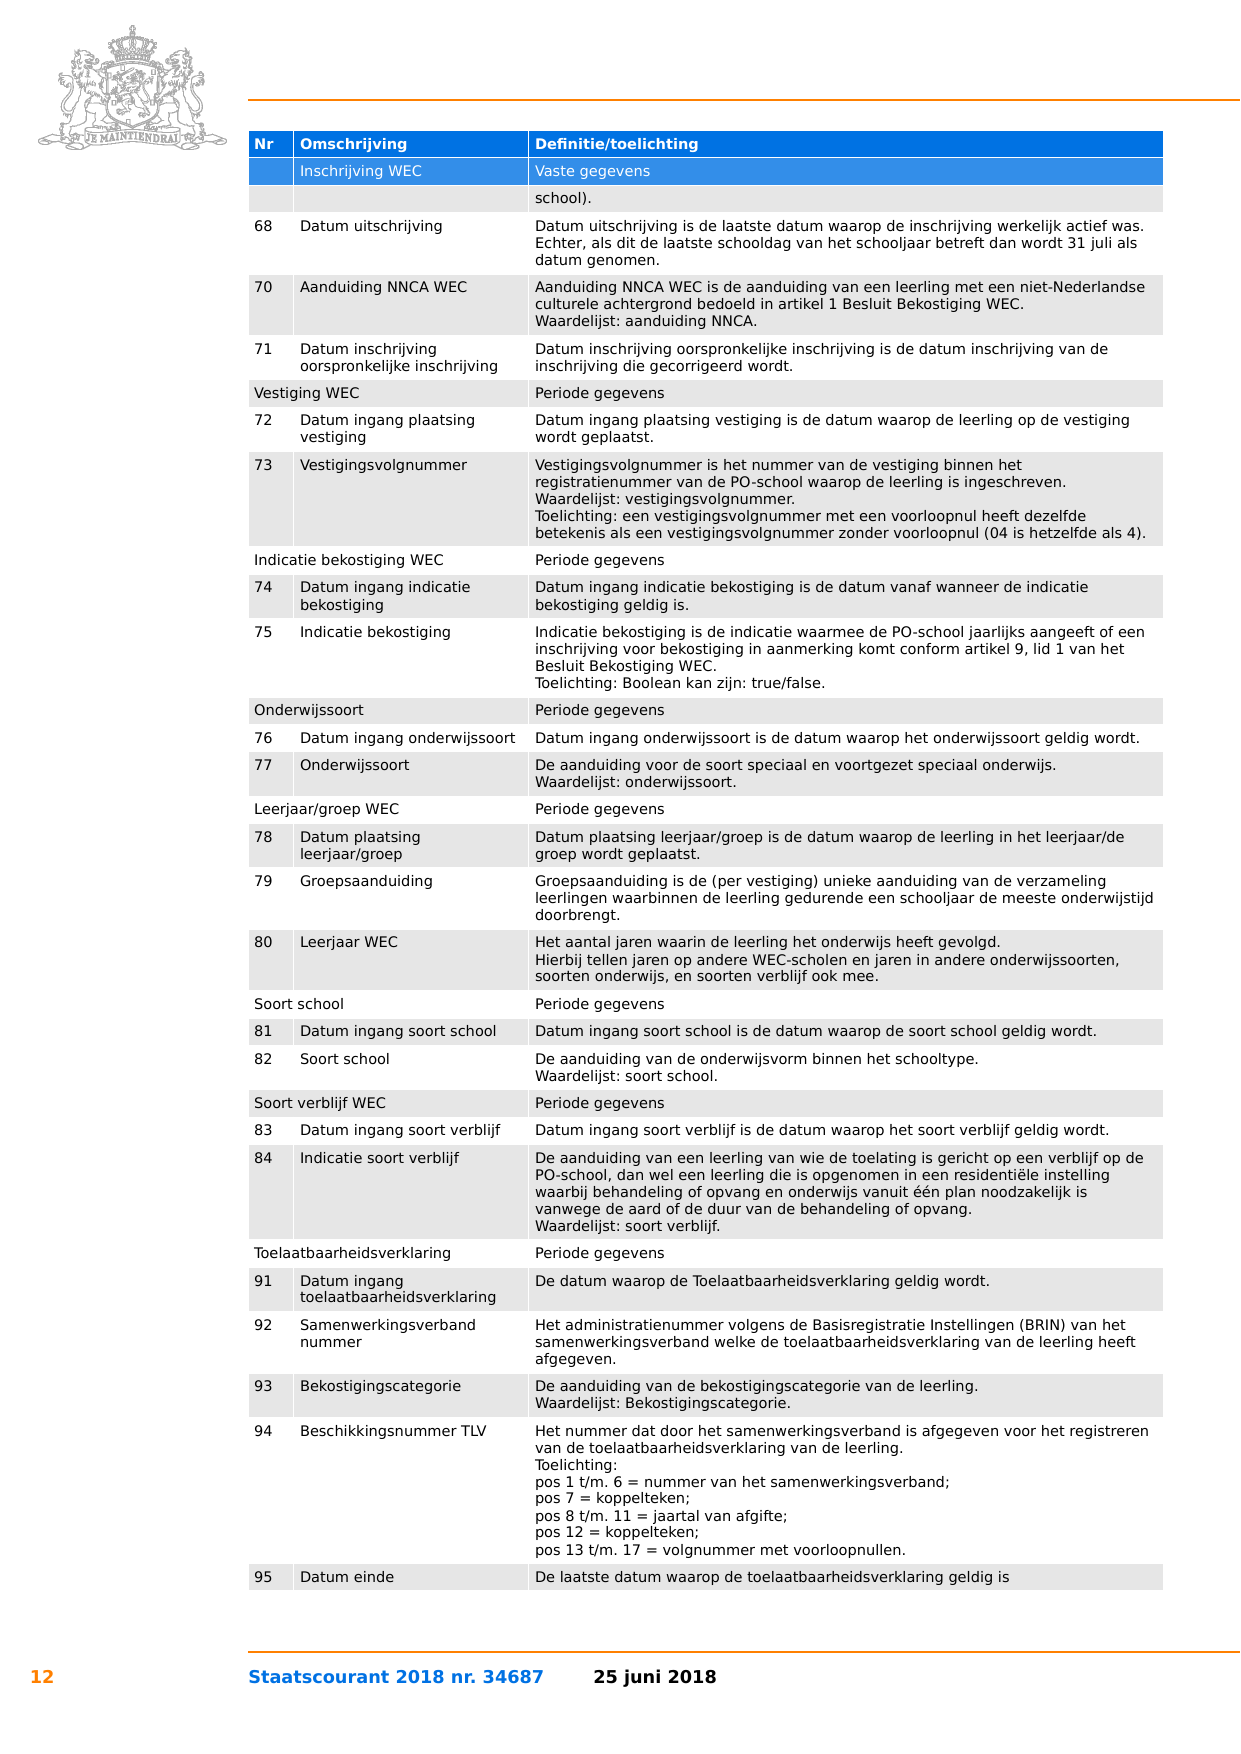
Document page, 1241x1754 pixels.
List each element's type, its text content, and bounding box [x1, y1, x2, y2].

table_cell Het administratienummer volgens de Basisregistratie Instellingen (BRIN) van het samenwerkingsverband welke de toelaatbaarheidsverklaring van de leerling heeft afgegeven. [529, 1312, 1163, 1372]
table_cell Periode gegevens [529, 1090, 1163, 1117]
table_cell Periode gegevens [529, 698, 1163, 724]
table_cell 77 [249, 752, 293, 796]
table_cell De laatste datum waarop de toelaatbaarheidsverklaring geldig is [529, 1564, 1163, 1590]
table_cell Groepsaanduiding [294, 868, 528, 929]
table_cell Datum ingang soort verblijf is de datum waarop het soort verblijf geldig wordt. [529, 1118, 1163, 1144]
table_cell Soort verblijf WEC [249, 1090, 528, 1117]
table_cell Aanduiding NNCA WEC is de aanduiding van een leerling met een niet-Nederlandse culturele achtergrond bedoeld in artikel 1 Besluit Bekostiging WEC. Waardelijst: aanduiding NNCA. [529, 275, 1163, 335]
table_cell 70 [249, 275, 293, 335]
table_cell Periode gegevens [529, 797, 1163, 823]
table_cell Datum inschrijving oorspronkelijke inschrijving is de datum inschrijving van de inschrijving die gecorrigeerd wordt. [529, 336, 1163, 379]
table_cell Het nummer dat door het samenwerkingsverband is afgegeven voor het registreren van de toelaatbaarheidsverklaring van de leerling. Toelichting: pos 1 t/m. 6 = nummer van het samenwerkingsverband; pos 7 = koppelteken; pos 8 t/m. 11 = jaartal van afgifte; pos 12 = koppelteken; pos 13 t/m. 17 = volgnummer met voorloopnullen. [529, 1418, 1163, 1563]
table_cell Datum ingang toelaatbaarheidsverklaring [294, 1268, 528, 1311]
table_cell Datum ingang plaatsing vestiging [294, 408, 528, 451]
table_cell Indicatie bekostiging is de indicatie waarmee de PO-school jaarlijks aangeeft of een inschrijving voor bekostiging in aanmerking komt conform artikel 9, lid 1 van het Besluit Bekostiging WEC. Toelichting: Boolean kan zijn: true/false. [529, 619, 1163, 696]
table_cell 80 [249, 930, 293, 990]
table_cell Periode gegevens [529, 1240, 1163, 1267]
table_cell Leerjaar WEC [294, 930, 528, 990]
table_cell 81 [249, 1019, 293, 1045]
table_cell Datum plaatsing leerjaar/groep is de datum waarop de leerling in het leerjaar/de groep wordt geplaatst. [529, 824, 1163, 867]
table_cell Datum uitschrijving [294, 213, 528, 273]
table_cell 74 [249, 575, 293, 618]
table_cell Indicatie bekostiging [294, 619, 528, 696]
table_cell De aanduiding voor de soort speciaal en voortgezet speciaal onderwijs. Waardelijst: onderwijssoort. [529, 752, 1163, 796]
picture [38, 25, 227, 150]
table_cell 93 [249, 1374, 293, 1417]
table_cell Datum ingang onderwijssoort is de datum waarop het onderwijssoort geldig wordt. [529, 725, 1163, 751]
table_cell 83 [249, 1118, 293, 1144]
table_cell 94 [249, 1418, 293, 1563]
table_cell Periode gegevens [529, 547, 1163, 574]
table_cell Onderwijssoort [249, 698, 528, 724]
table_cell Toelaatbaarheidsverklaring [249, 1240, 528, 1267]
table_cell Indicatie bekostiging WEC [249, 547, 528, 574]
table_cell Vestigingsvolgnummer is het nummer van de vestiging binnen het registratienummer van de PO-school waarop de leerling is ingeschreven. Waardelijst: vestigingsvolgnummer. Toelichting: een vestigingsvolgnummer met een voorloopnul heeft dezelfde betekenis als een vestigingsvolgnummer zonder voorloopnul (04 is hetzelfde als 4). [529, 452, 1163, 546]
table_cell Indicatie soort verblijf [294, 1145, 528, 1239]
table_cell De datum waarop de Toelaatbaarheidsverklaring geldig wordt. [529, 1268, 1163, 1311]
table_cell Vestigingsvolgnummer [294, 452, 528, 546]
table_cell Aanduiding NNCA WEC [294, 275, 528, 335]
table_cell Onderwijssoort [294, 752, 528, 796]
table_cell Samenwerkingsverband nummer [294, 1312, 528, 1372]
table_header Nr [249, 131, 293, 157]
table_cell Datum ingang plaatsing vestiging is de datum waarop de leerling op de vestiging wordt geplaatst. [529, 408, 1163, 451]
table_cell 68 [249, 213, 293, 273]
table_cell 91 [249, 1268, 293, 1311]
table_cell Soort school [294, 1046, 528, 1089]
table_cell Beschikkingsnummer TLV [294, 1418, 528, 1563]
table_cell Soort school [249, 991, 528, 1017]
table_cell 95 [249, 1564, 293, 1590]
table_cell Vestiging WEC [249, 380, 528, 407]
table_cell Datum ingang soort verblijf [294, 1118, 528, 1144]
table_cell [249, 186, 293, 212]
table_cell De aanduiding van een leerling van wie de toelating is gericht op een verblijf op de PO-school, dan wel een leerling die is opgenomen in een residentiële instelling waarbij behandeling of opvang en onderwijs vanuit één plan noodzakelijk is vanwege de aard of de duur van de behandeling of opvang. Waardelijst: soort verblijf. [529, 1145, 1163, 1239]
table_cell 84 [249, 1145, 293, 1239]
table_cell [249, 158, 293, 185]
table_cell Datum ingang onderwijssoort [294, 725, 528, 751]
table_cell 78 [249, 824, 293, 867]
table_cell Datum einde [294, 1564, 528, 1590]
table_cell Periode gegevens [529, 991, 1163, 1017]
table_header Omschrijving [294, 131, 528, 157]
table_cell De aanduiding van de bekostigingscategorie van de leerling. Waardelijst: Bekostigingscategorie. [529, 1374, 1163, 1417]
table_cell school). [529, 186, 1163, 212]
table_cell Datum ingang soort school [294, 1019, 528, 1045]
table_cell 82 [249, 1046, 293, 1089]
table_cell Datum ingang indicatie bekostiging is de datum vanaf wanneer de indicatie bekostiging geldig is. [529, 575, 1163, 618]
table_cell De aanduiding van de onderwijsvorm binnen het schooltype. Waardelijst: soort school. [529, 1046, 1163, 1089]
table_cell 73 [249, 452, 293, 546]
table_cell Datum ingang indicatie bekostiging [294, 575, 528, 618]
table_cell 92 [249, 1312, 293, 1372]
table_cell Datum uitschrijving is de laatste datum waarop de inschrijving werkelijk actief was. Echter, als dit de laatste schooldag van het schooljaar betreft dan wordt 31 juli als datum genomen. [529, 213, 1163, 273]
table_cell Datum inschrijving oorspronkelijke inschrijving [294, 336, 528, 379]
table_cell 71 [249, 336, 293, 379]
table_cell [294, 186, 528, 212]
table_cell Groepsaanduiding is de (per vestiging) unieke aanduiding van de verzameling leerlingen waarbinnen de leerling gedurende een schooljaar de meeste onderwijstijd doorbrengt. [529, 868, 1163, 929]
table_cell Periode gegevens [529, 380, 1163, 407]
table_cell Bekostigingscategorie [294, 1374, 528, 1417]
table_cell Vaste gegevens [529, 158, 1163, 185]
table_cell 79 [249, 868, 293, 929]
table_cell 75 [249, 619, 293, 696]
table_header Definitie/toelichting [529, 131, 1163, 157]
table_cell 76 [249, 725, 293, 751]
table_cell Inschrijving WEC [294, 158, 528, 185]
table_cell Datum ingang soort school is de datum waarop de soort school geldig wordt. [529, 1019, 1163, 1045]
table_cell Datum plaatsing leerjaar/groep [294, 824, 528, 867]
table_cell Het aantal jaren waarin de leerling het onderwijs heeft gevolgd. Hierbij tellen jaren op andere WEC-scholen en jaren in andere onderwijssoorten, soorten onderwijs, en soorten verblijf ook mee. [529, 930, 1163, 990]
table_cell 72 [249, 408, 293, 451]
table_cell Leerjaar/groep WEC [249, 797, 528, 823]
